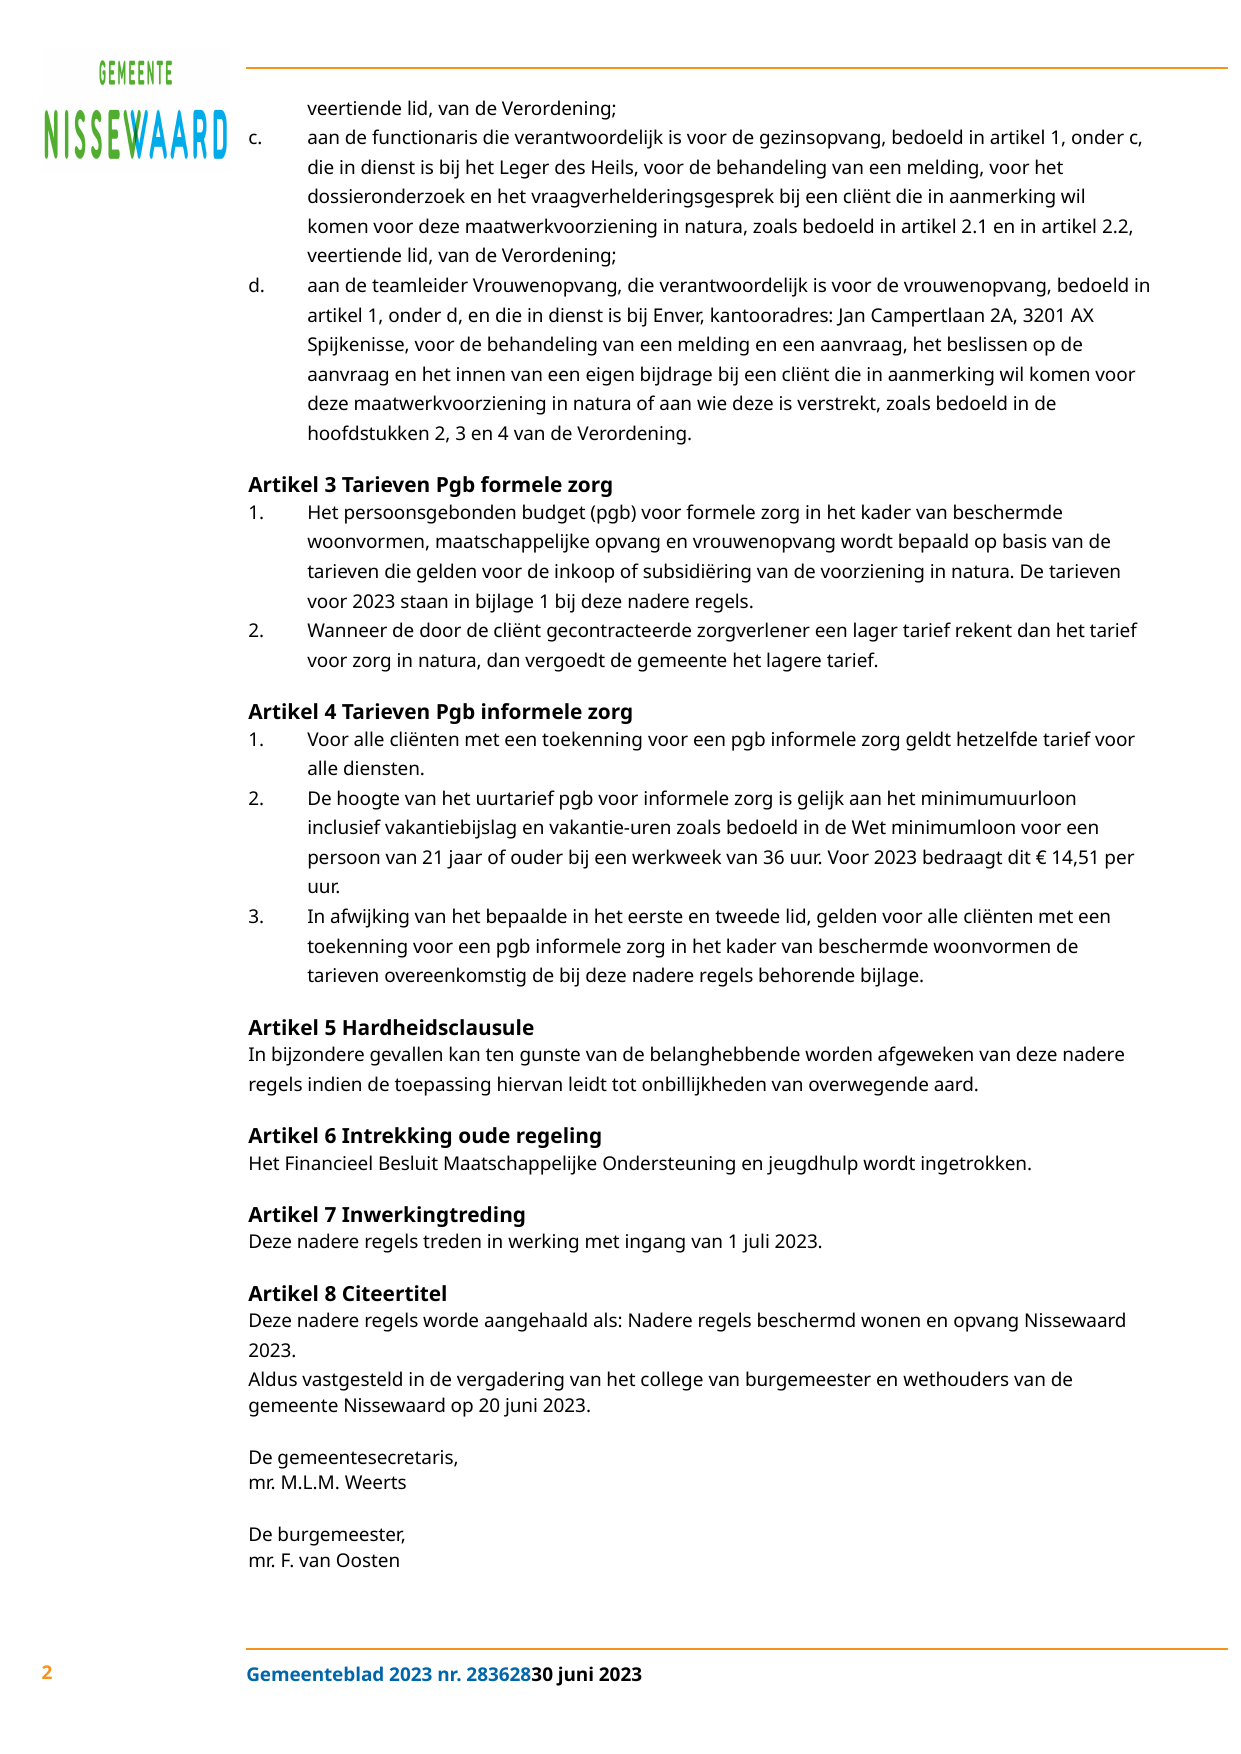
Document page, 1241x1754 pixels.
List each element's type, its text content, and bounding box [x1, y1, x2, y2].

list veertiende lid, van de Verordening; [248, 95, 1152, 121]
text Artikel 3 Tarieven Pgb formele zorg [248, 471, 1152, 499]
text Artikel 6 Intrekking oude regeling [248, 1121, 1152, 1150]
list Het persoonsgebonden budget (pgb) voor formele zorg in het kader van beschermde woonvormen, maatschappelijke opvang en vrouwenopvang wordt bepaald op basis van de tarieven die gelden voor de inkoop of subsidiëring van de voorziening in natura. De tarieven voor 2023 staan in bijlage 1 bij deze nadere regels. [248, 499, 1152, 613]
text Artikel 8 Citeertitel [248, 1279, 1152, 1307]
text Het Financieel Besluit Maatschappelijke Ondersteuning en jeugdhulp wordt ingetrokken. [248, 1150, 1152, 1176]
text Deze nadere regels treden in werking met ingang van 1 juli 2023. [248, 1229, 1152, 1254]
list De hoogte van het uurtarief pgb voor informele zorg is gelijk aan het minimumuurloon inclusief vakantiebijslag en vakantie-uren zoals bedoeld in de Wet minimumloon voor een persoon van 21 jaar of ouder bij een werkweek van 36 uur. Voor 2023 bedraagt dit € 14,51 per uur. [248, 785, 1152, 899]
text Aldus vastgesteld in de vergadering van het college van burgemeester en wethouders van de gemeente Nissewaard op 20 juni 2023. [248, 1367, 1152, 1418]
list aan de teamleider Vrouwenopvang, die verantwoordelijk is voor de vrouwenopvang, bedoeld in artikel 1, onder d, en die in dienst is bij Enver, kantooradres: Jan Campertlaan 2A, 3201 AX Spijkenisse, voor de behandeling van een melding en een aanvraag, het beslissen op de aanvraag en het innen van een eigen bijdrage bij een cliënt die in aanmerking wil komen voor deze maatwerkvoorziening in natura of aan wie deze is verstrekt, zoals bedoeld in de hoofdstukken 2, 3 en 4 van de Verordening. [248, 272, 1152, 446]
text mr. F. van Oosten [248, 1547, 1152, 1572]
list aan de functionaris die verantwoordelijk is voor de gezinsopvang, bedoeld in artikel 1, onder c, die in dienst is bij het Leger des Heils, voor de behandeling van een melding, voor het dossieronderzoek en het vraagverhelderingsgesprek bij een cliënt die in aanmerking wil komen voor deze maatwerkvoorziening in natura, zoals bedoeld in artikel 2.1 en in artikel 2.2, veertiende lid, van de Verordening; [248, 124, 1152, 268]
text Artikel 7 Inwerkingtreding [248, 1200, 1152, 1229]
picture [41, 47, 231, 172]
text Deze nadere regels worde aangehaald als: Nadere regels beschermd wonen en opvang Nissewaard 2023. [248, 1307, 1152, 1363]
text De gemeentesecretaris, [248, 1444, 1152, 1469]
list In afwijking van het bepaalde in het eerste en tweede lid, gelden voor alle cliënten met een toekenning voor een pgb informele zorg in het kader van beschermde woonvormen de tarieven overeenkomstig de bij deze nadere regels behorende bijlage. [248, 903, 1152, 988]
text mr. M.L.M. Weerts [248, 1469, 1152, 1495]
text In bijzondere gevallen kan ten gunste van de belanghebbende worden afgeweken van deze nadere regels indien de toepassing hiervan leidt tot onbillijkheden van overwegende aard. [248, 1041, 1152, 1097]
text Artikel 5 Hardheidsclausule [248, 1013, 1152, 1041]
text De burgemeester, [248, 1521, 1152, 1547]
text Artikel 4 Tarieven Pgb informele zorg [248, 697, 1152, 726]
list Wanneer de door de cliënt gecontracteerde zorgverlener een lager tarief rekent dan het tarief voor zorg in natura, dan vergoedt de gemeente het lagere tarief. [248, 617, 1152, 673]
list Voor alle cliënten met een toekenning voor een pgb informele zorg geldt hetzelfde tarief voor alle diensten. [248, 726, 1152, 781]
